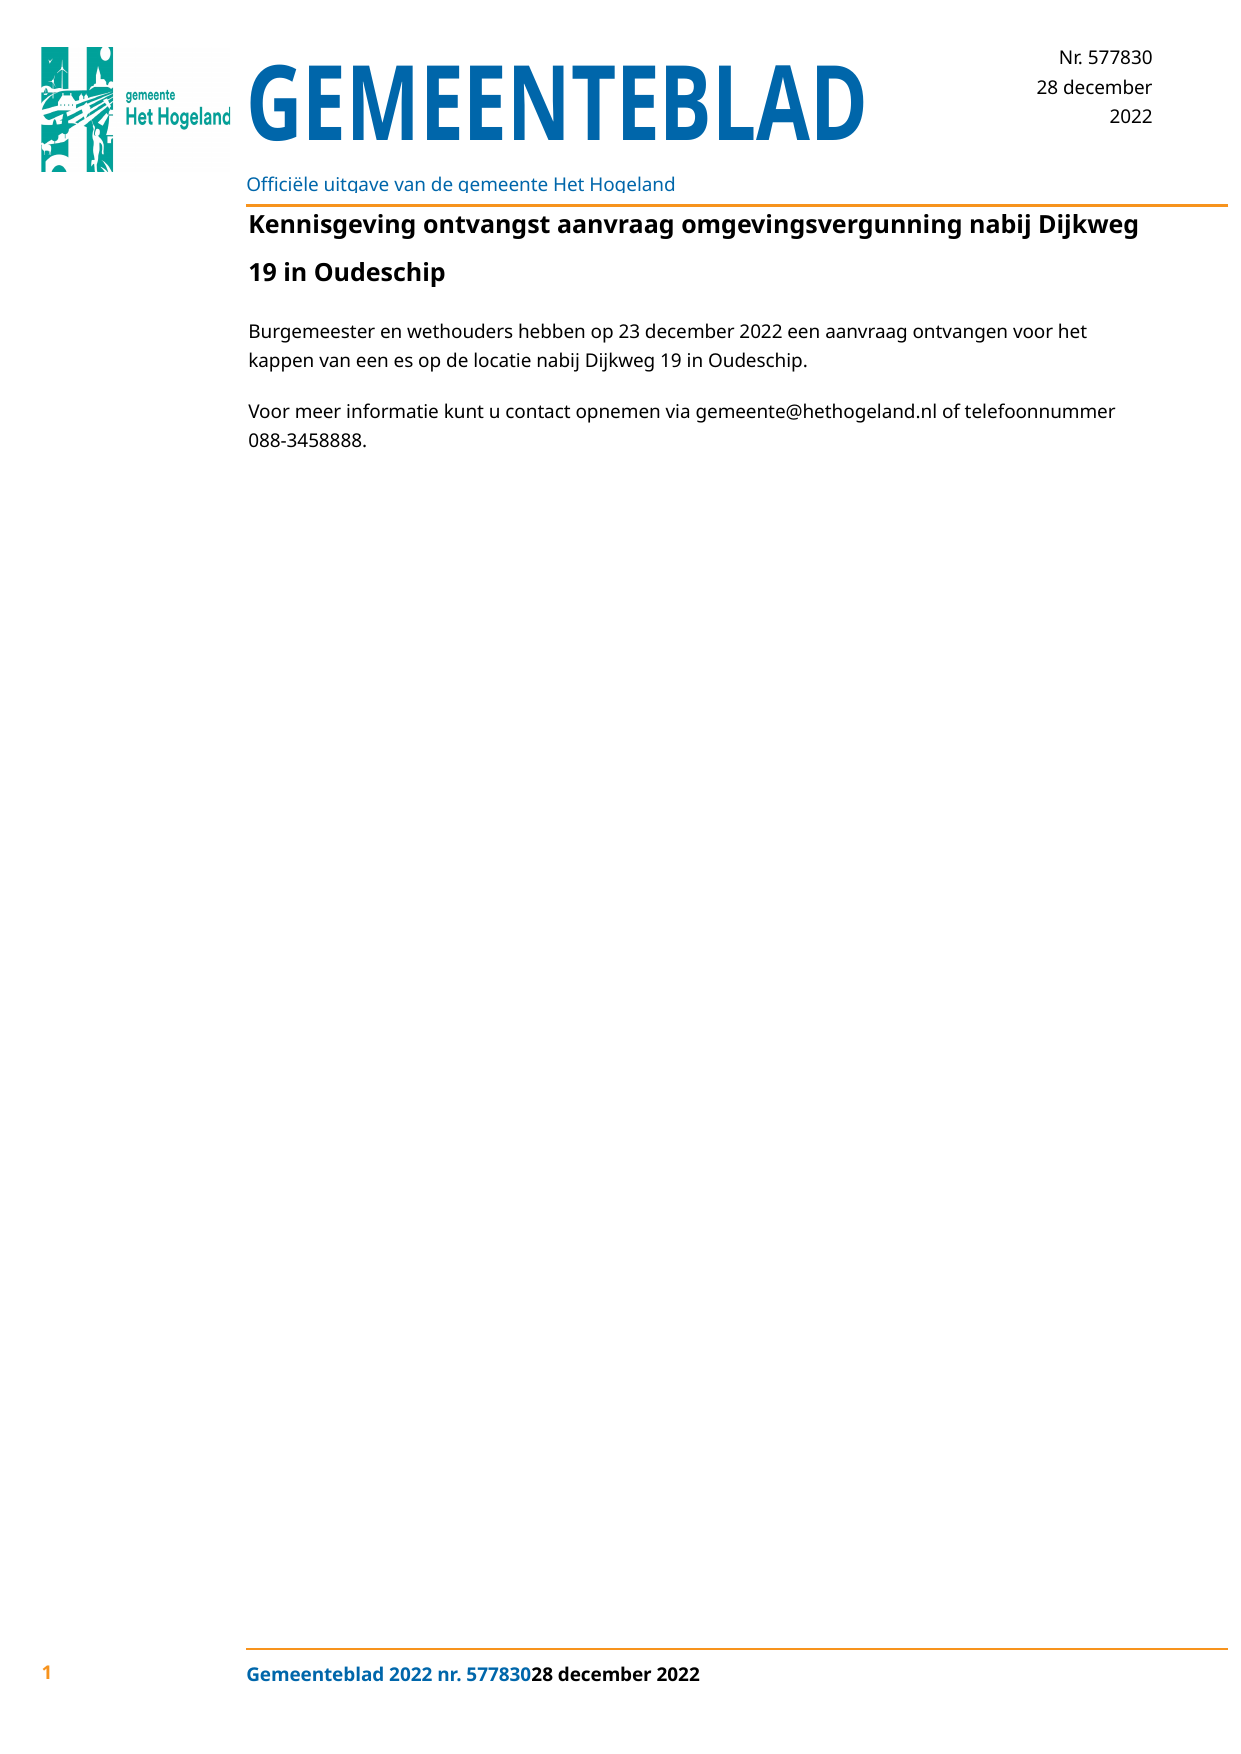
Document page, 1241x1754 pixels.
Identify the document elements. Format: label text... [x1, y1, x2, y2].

text Burgemeester en wethouders hebben op 23 december 2022 een aanvraag ontvangen voor het kappen van een es op de locatie nabij Dijkweg 19 in Oudeschip. [248, 318, 1152, 373]
text Kennisgeving ontvangst aanvraag omgevingsvergunning nabij Dijkweg 19 in Oudeschip [248, 207, 1152, 288]
text Voor meer informatie kunt u contact opnemen via gemeente@hethogeland.nl of telefoonnummer 088-3458888. [248, 398, 1152, 453]
picture [41, 47, 231, 172]
